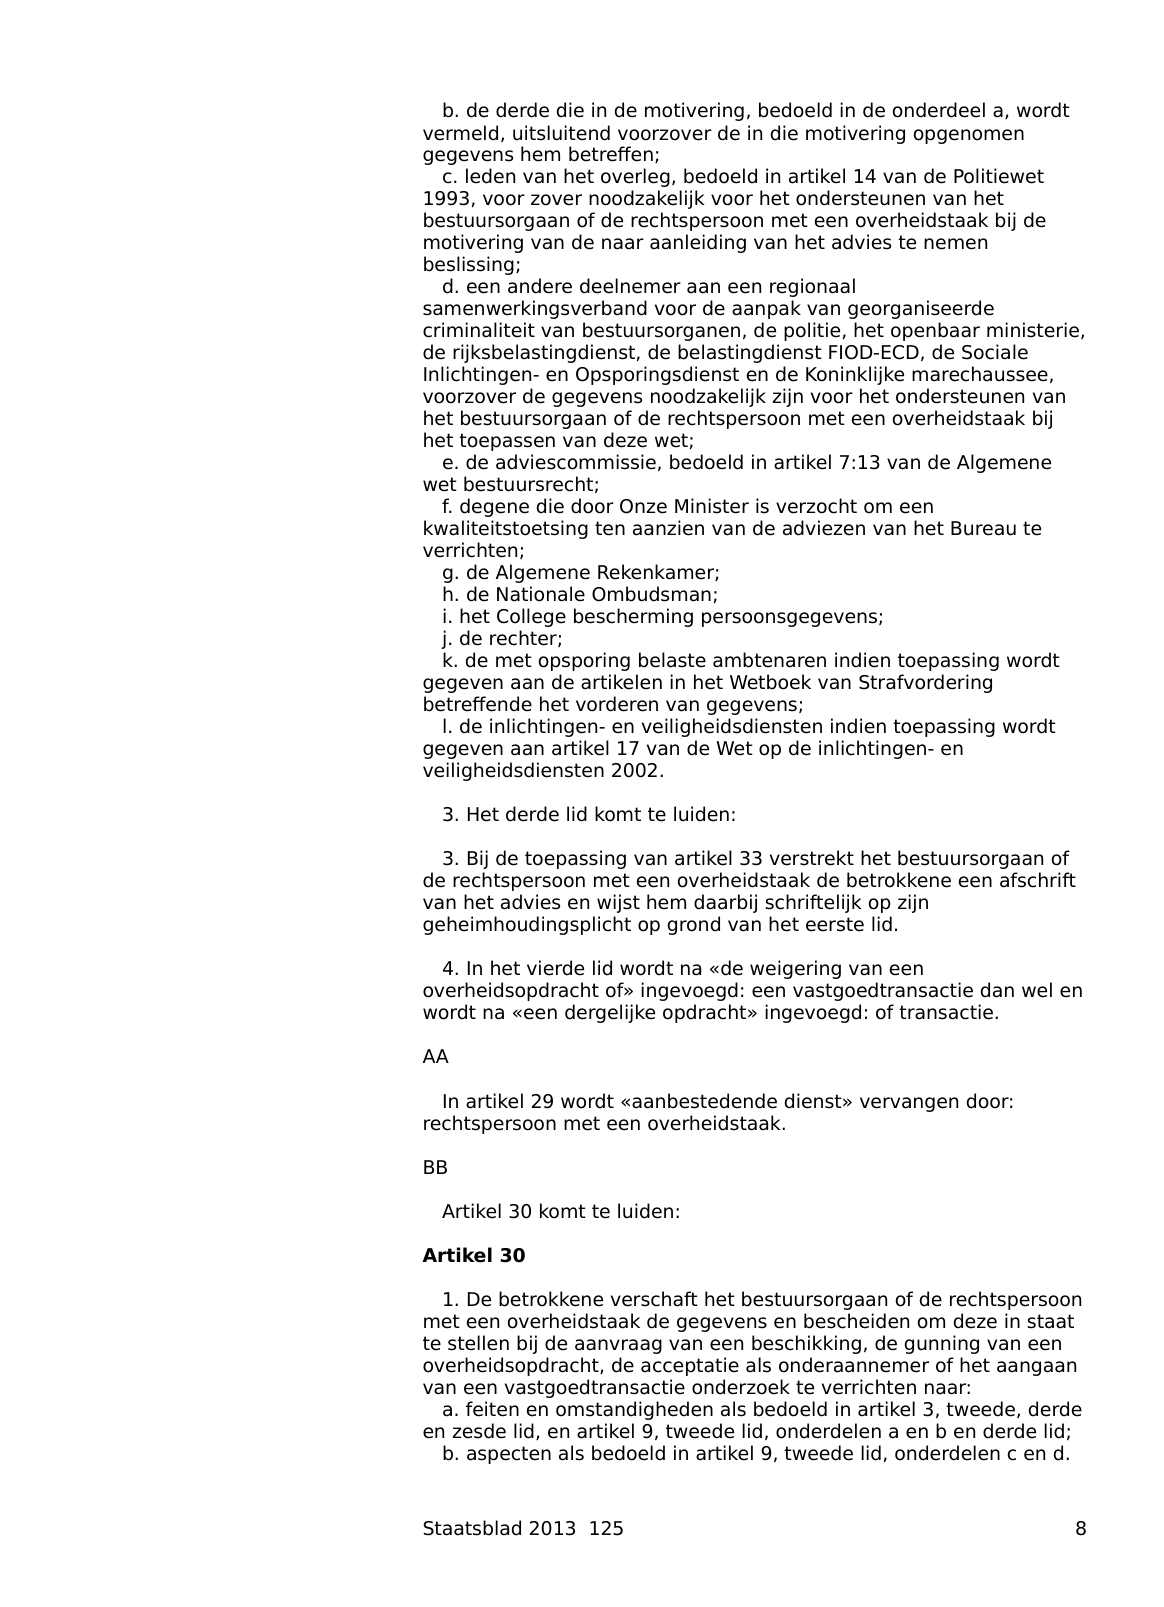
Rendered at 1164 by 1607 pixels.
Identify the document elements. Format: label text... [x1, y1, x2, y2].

text h. de Nationale Ombudsman; [422, 584, 1087, 606]
text AA [422, 1046, 1087, 1068]
text c. leden van het overleg, bedoeld in artikel 14 van de Politiewet 1993, voor zover noodzakelijk voor het ondersteunen van het bestuursorgaan of de rechtspersoon met een overheidstaak bij de motivering van de naar aanleiding van het advies te nemen beslissing; [422, 166, 1087, 276]
text d. een andere deelnemer aan een regionaal samenwerkingsverband voor de aanpak van georganiseerde criminaliteit van bestuursorganen, de politie, het openbaar ministerie, de rijksbelastingdienst, de belastingdienst FIOD-ECD, de Sociale Inlichtingen- en Opsporingsdienst en de Koninklijke marechaussee, voorzover de gegevens noodzakelijk zijn voor het ondersteunen van het bestuursorgaan of de rechtspersoon met een overheidstaak bij het toepassen van deze wet; [422, 276, 1087, 452]
text 4. In het vierde lid wordt na «de weigering van een overheidsopdracht of» ingevoegd: een vastgoedtransactie dan wel en wordt na «een dergelijke opdracht» ingevoegd: of transactie. [422, 958, 1087, 1024]
text BB [422, 1157, 1087, 1179]
text 3. Bij de toepassing van artikel 33 verstrekt het bestuursorgaan of de rechtspersoon met een overheidstaak de betrokkene een afschrift van het advies en wijst hem daarbij schriftelijk op zijn geheimhoudingsplicht op grond van het eerste lid. [422, 848, 1087, 936]
text g. de Algemene Rekenkamer; [422, 562, 1087, 584]
subtitle Artikel 30 [422, 1245, 1087, 1267]
text b. aspecten als bedoeld in artikel 9, tweede lid, onderdelen c en d. [422, 1443, 1087, 1465]
text 3. Het derde lid komt te luiden: [422, 804, 1087, 826]
text a. feiten en omstandigheden als bedoeld in artikel 3, tweede, derde en zesde lid, en artikel 9, tweede lid, onderdelen a en b en derde lid; [422, 1399, 1087, 1443]
text e. de adviescommissie, bedoeld in artikel 7:13 van de Algemene wet bestuursrecht; [422, 452, 1087, 496]
text j. de rechter; [422, 628, 1087, 650]
text l. de inlichtingen- en veiligheidsdiensten indien toepassing wordt gegeven aan artikel 17 van de Wet op de inlichtingen- en veiligheidsdiensten 2002. [422, 716, 1087, 782]
text b. de derde die in de motivering, bedoeld in de onderdeel a, wordt vermeld, uitsluitend voorzover de in die motivering opgenomen gegevens hem betreffen; [422, 100, 1087, 166]
text Artikel 30 komt te luiden: [422, 1201, 1087, 1223]
text 1. De betrokkene verschaft het bestuursorgaan of de rechtspersoon met een overheidstaak de gegevens en bescheiden om deze in staat te stellen bij de aanvraag van een beschikking, de gunning van een overheidsopdracht, de acceptatie als onderaannemer of het aangaan van een vastgoedtransactie onderzoek te verrichten naar: [422, 1289, 1087, 1399]
text i. het College bescherming persoonsgegevens; [422, 606, 1087, 628]
text k. de met opsporing belaste ambtenaren indien toepassing wordt gegeven aan de artikelen in het Wetboek van Strafvordering betreffende het vorderen van gegevens; [422, 650, 1087, 716]
text f. degene die door Onze Minister is verzocht om een kwaliteitstoetsing ten aanzien van de adviezen van het Bureau te verrichten; [422, 496, 1087, 562]
text In artikel 29 wordt «aanbestedende dienst» vervangen door: rechtspersoon met een overheidstaak. [422, 1091, 1087, 1134]
